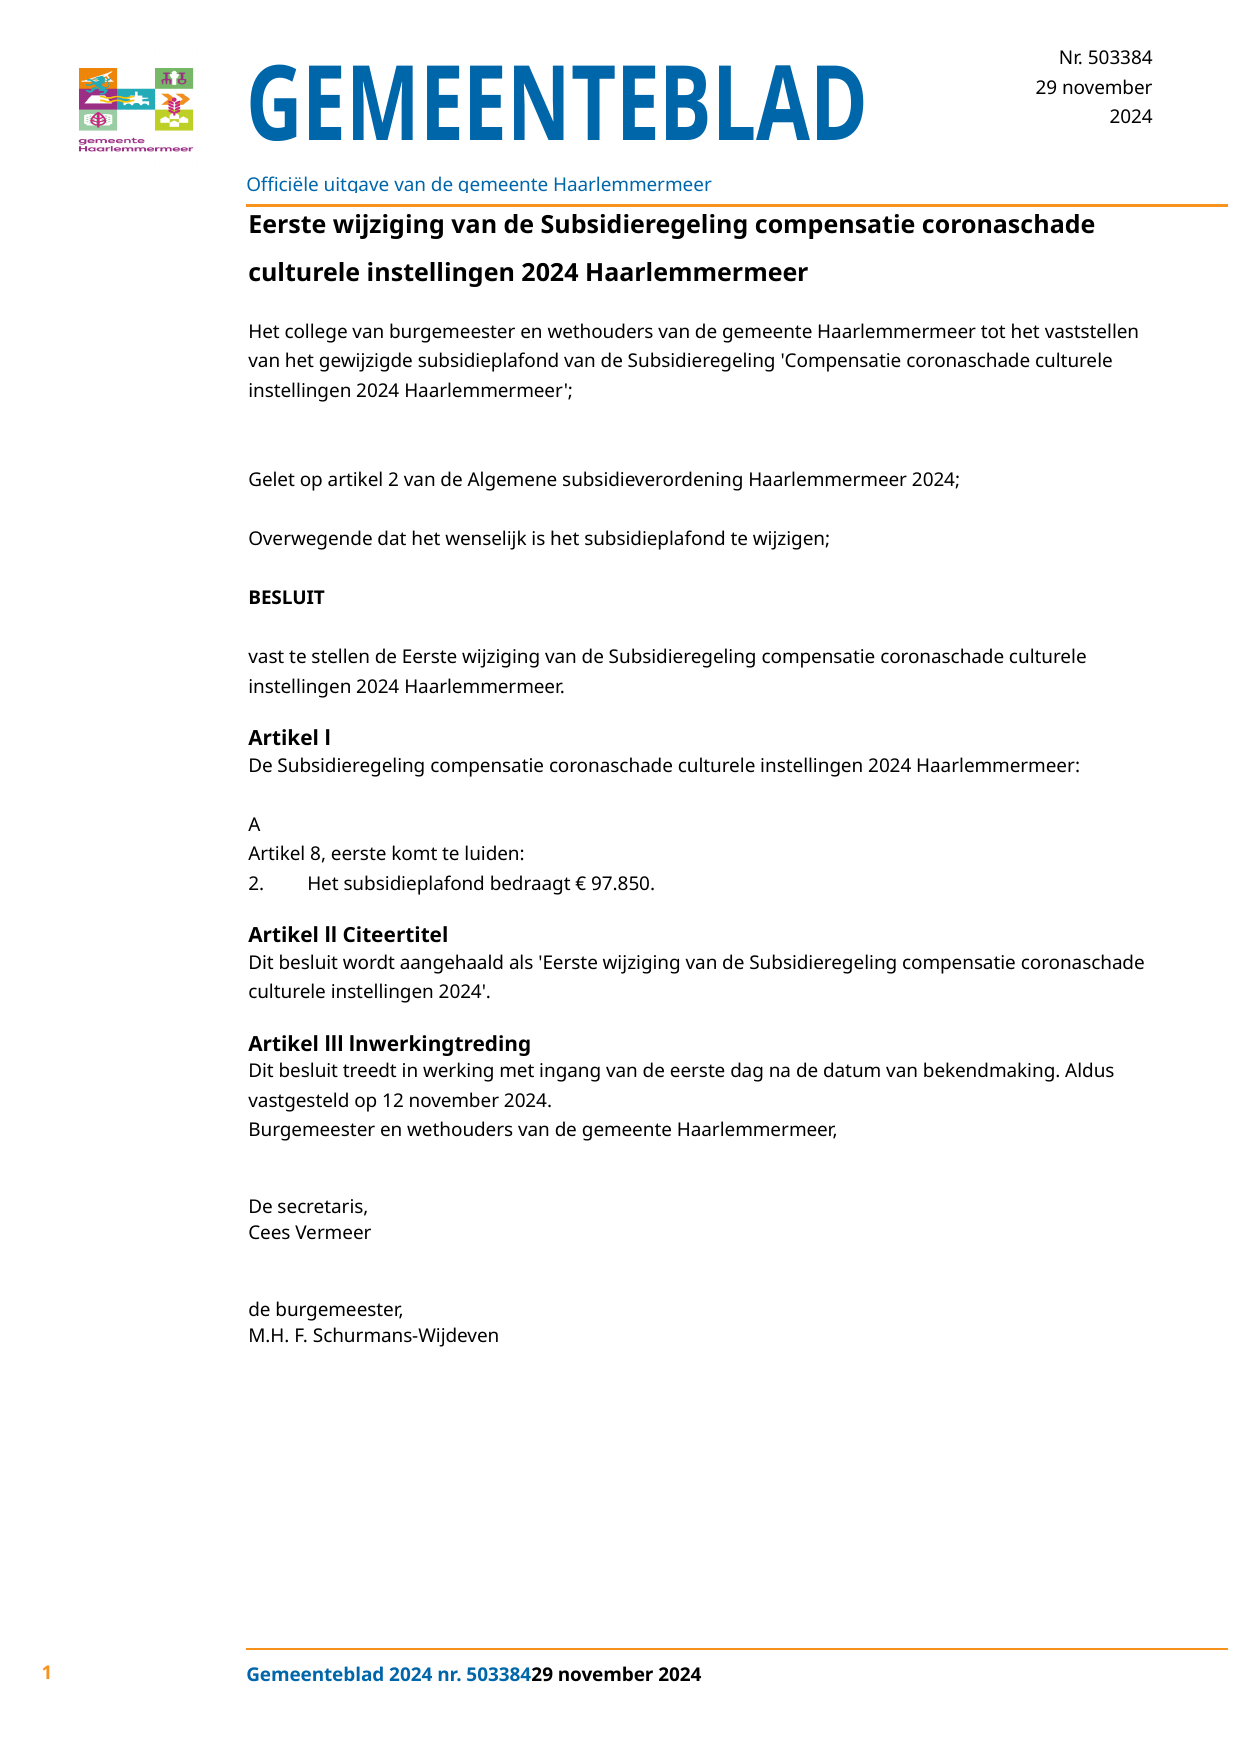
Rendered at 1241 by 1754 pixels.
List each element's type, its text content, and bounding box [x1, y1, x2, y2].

text vast te stellen de Eerste wijziging van de Subsidieregeling compensatie coronaschade culturele instellingen 2024 Haarlemmermeer. [248, 643, 1152, 699]
text Het college van burgemeester en wethouders van de gemeente Haarlemmermeer tot het vaststellen van het gewijzigde subsidieplafond van de Subsidieregeling 'Compensatie coronaschade culturele instellingen 2024 Haarlemmermeer'; [248, 318, 1152, 403]
text A [248, 811, 1152, 837]
text Overwegende dat het wenselijk is het subsidieplafond te wijzigen; [248, 525, 1152, 551]
picture [41, 47, 231, 172]
text Artikel ll Citeertitel [248, 921, 1152, 949]
text Burgemeester en wethouders van de gemeente Haarlemmermeer, [248, 1117, 1152, 1142]
text De Subsidieregeling compensatie coronaschade culturele instellingen 2024 Haarlemmermeer: [248, 752, 1152, 777]
text Eerste wijziging van de Subsidieregeling compensatie coronaschade culturele instellingen 2024 Haarlemmermeer [248, 207, 1152, 288]
text De secretaris, [248, 1194, 1152, 1219]
text Gelet op artikel 2 van de Algemene subsidieverordening Haarlemmermeer 2024; [248, 466, 1152, 492]
text Dit besluit treedt in werking met ingang van de eerste dag na de datum van bekendmaking. Aldus vastgesteld op 12 november 2024. [248, 1057, 1152, 1113]
list Het subsidieplafond bedraagt € 97.850. [248, 870, 1152, 896]
text Artikel lll lnwerkingtreding [248, 1029, 1152, 1057]
text Cees Vermeer [248, 1219, 1152, 1245]
text de burgemeester, [248, 1297, 1152, 1322]
text Dit besluit wordt aangehaald als 'Eerste wijziging van de Subsidieregeling compensatie coronaschade culturele instellingen 2024'. [248, 949, 1152, 1004]
text BESLUIT [248, 584, 1152, 610]
text Artikel 8, eerste komt te luiden: [248, 841, 1152, 866]
text Artikel l [248, 723, 1152, 752]
text M.H. F. Schurmans-Wijdeven [248, 1322, 1152, 1348]
